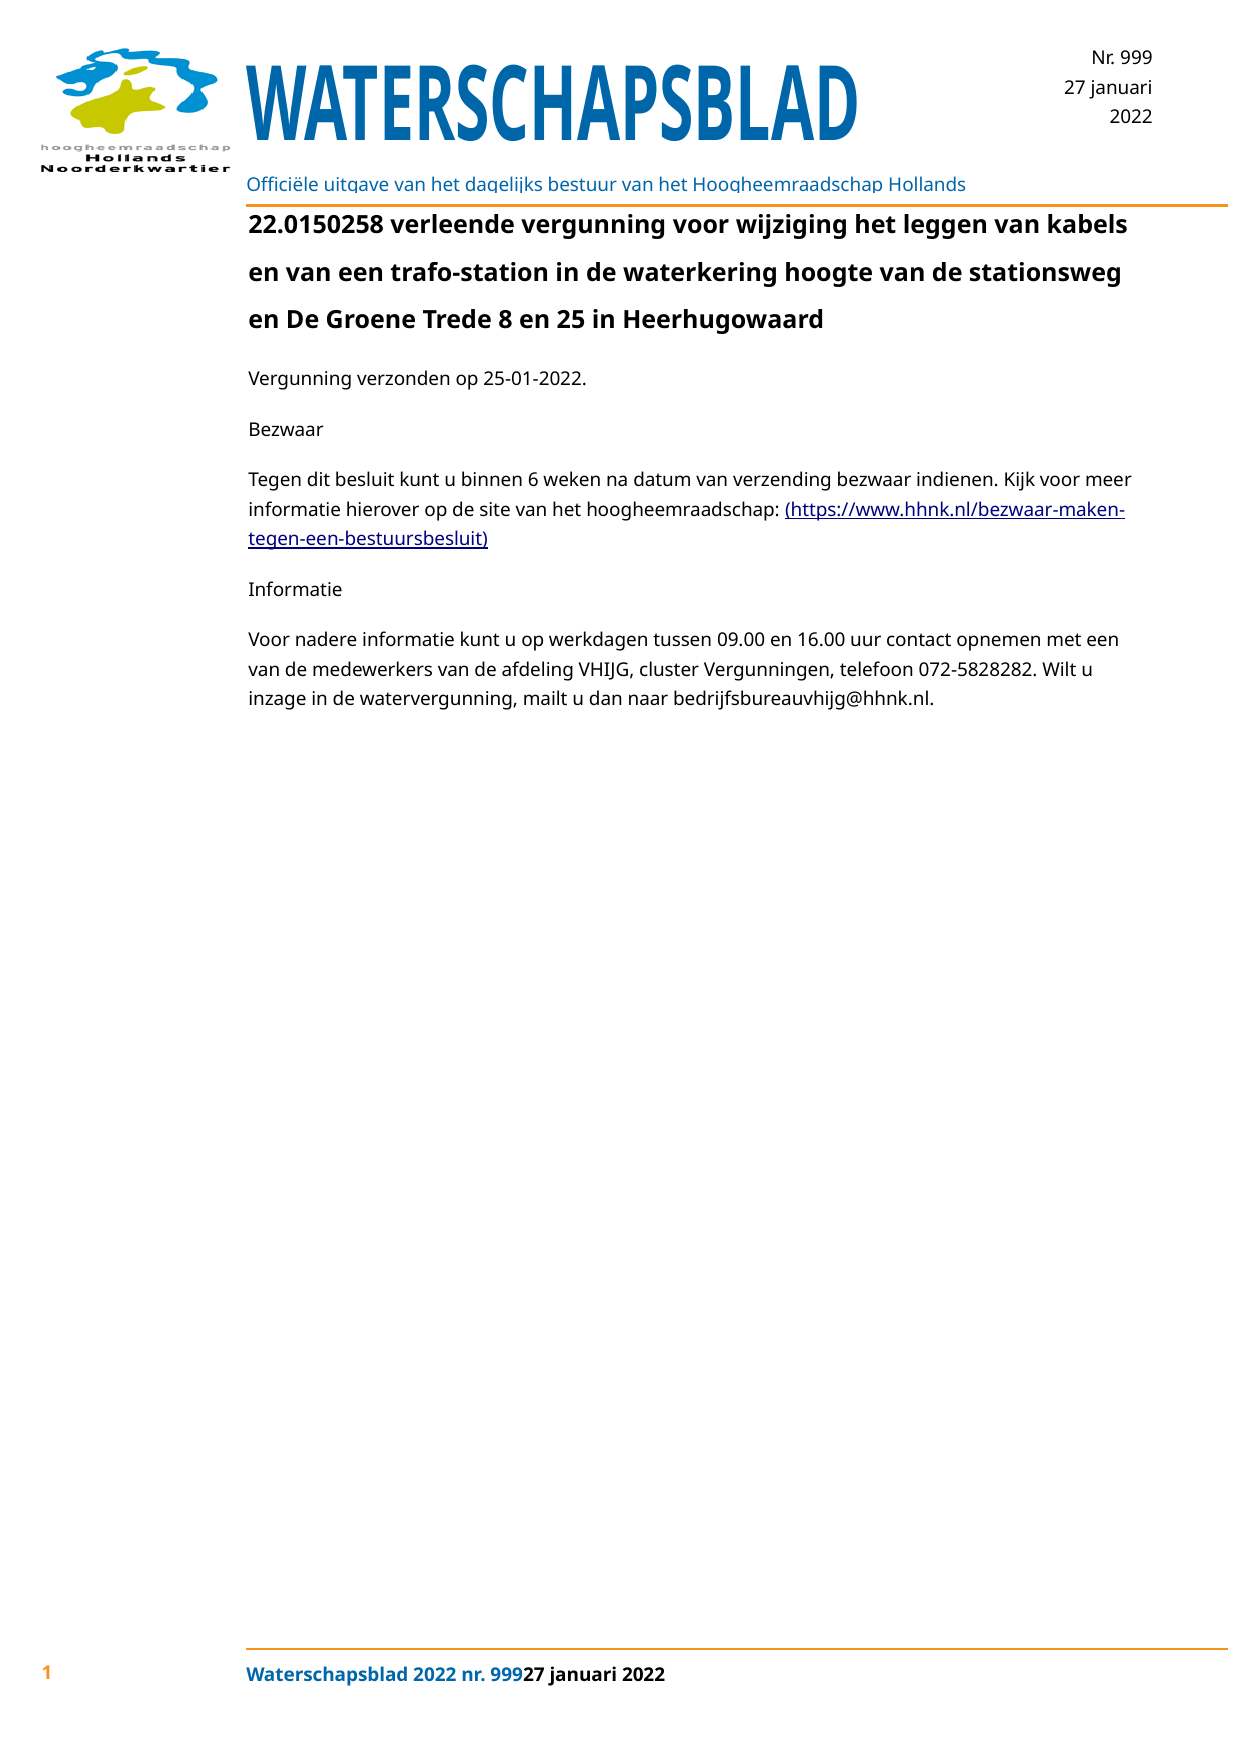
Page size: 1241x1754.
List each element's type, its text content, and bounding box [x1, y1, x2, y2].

text Vergunning verzonden op 25-01-2022. [248, 366, 1152, 391]
picture [41, 47, 231, 172]
text 22.0150258 verleende vergunning voor wijziging het leggen van kabels en van een trafo-station in de waterkering hoogte van de stationsweg en De Groene Trede 8 en 25 in Heerhugowaard [248, 207, 1152, 336]
text Voor nadere informatie kunt u op werkdagen tussen 09.00 en 16.00 uur contact opnemen met een van de medewerkers van de afdeling VHIJG, cluster Vergunningen, telefoon 072-5828282. Wilt u inzage in de watervergunning, mailt u dan naar bedrijfsbureauvhijg@hhnk.nl. [248, 626, 1152, 711]
text Informatie [248, 576, 1152, 602]
text Bezwaar [248, 416, 1152, 442]
text Tegen dit besluit kunt u binnen 6 weken na datum van verzending bezwaar indienen. Kijk voor meer informatie hierover op de site van het hoogheemraadschap: (https://www.hhnk.nl/bezwaar-maken-tegen-een-bestuursbesluit) [248, 466, 1152, 551]
